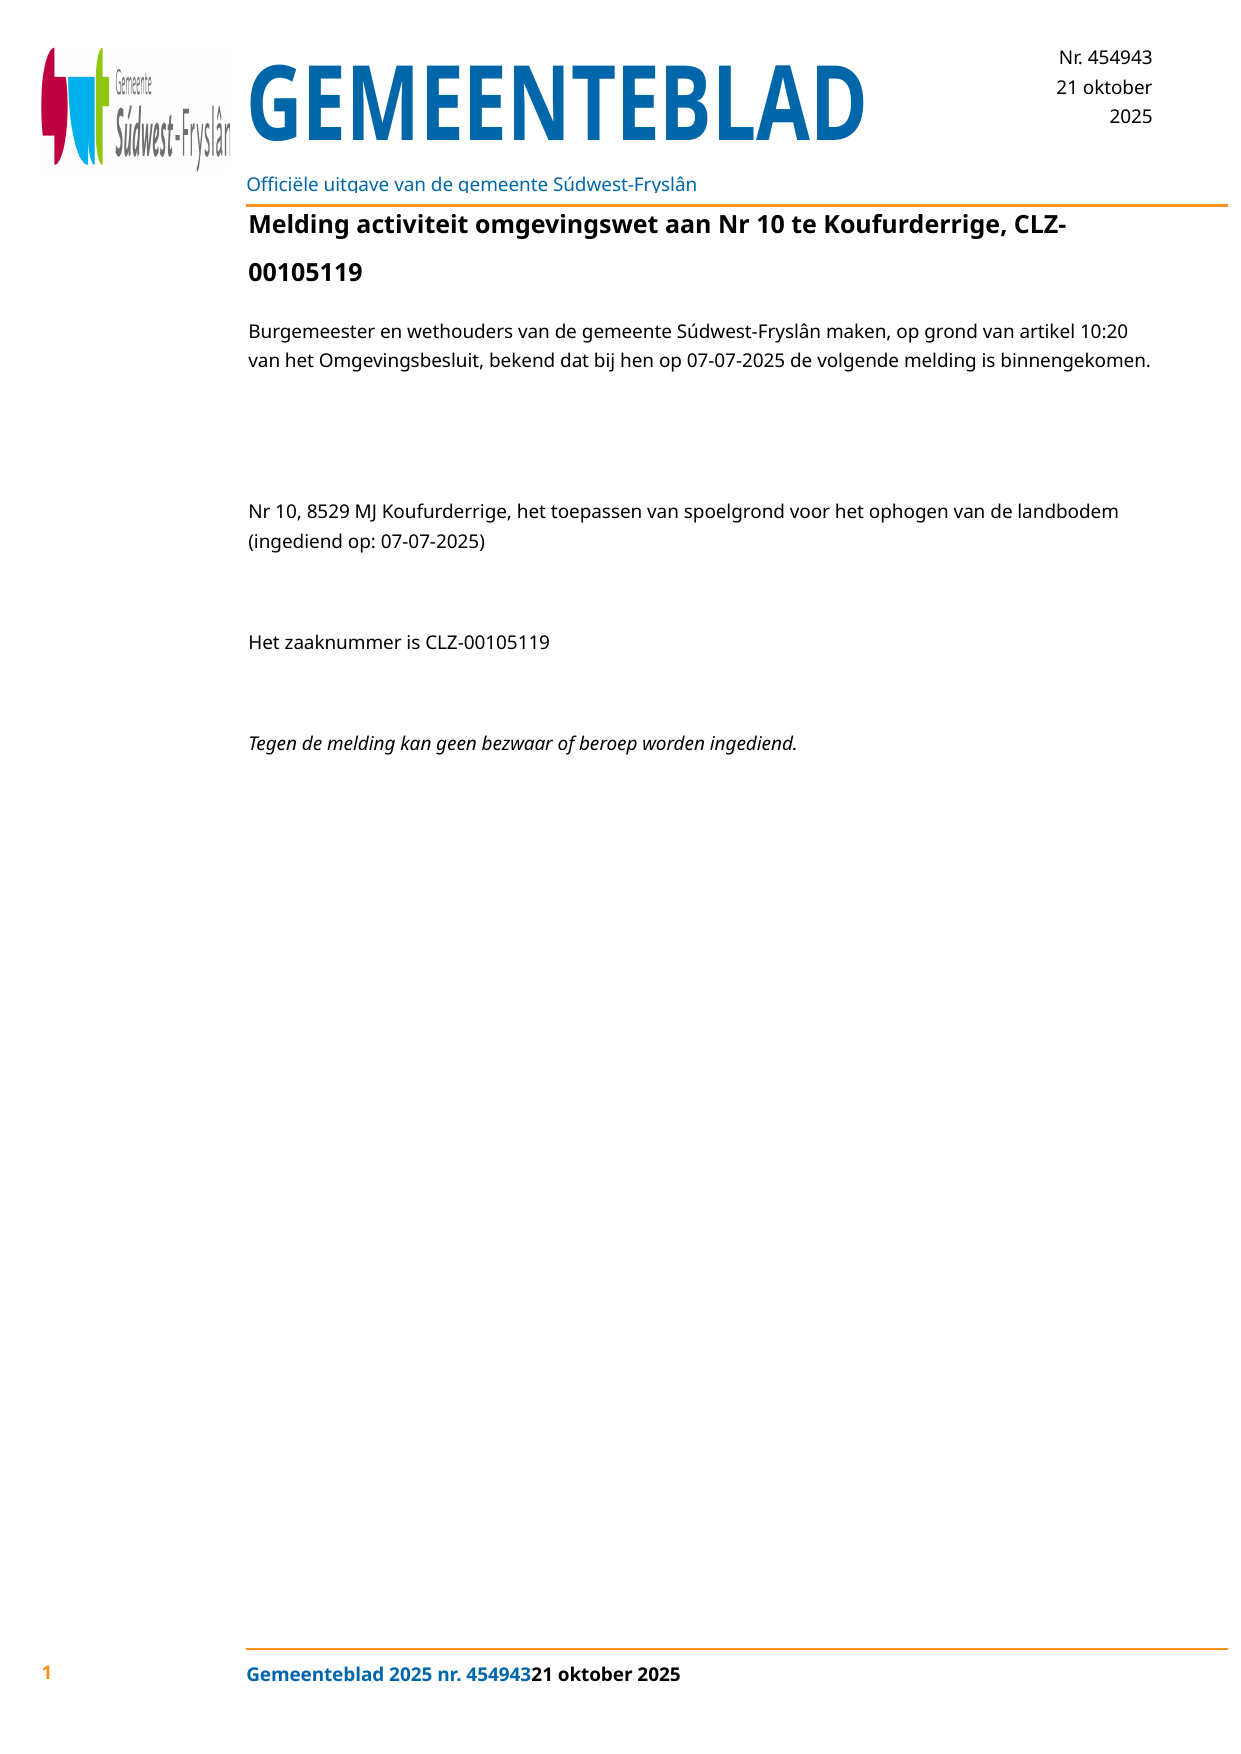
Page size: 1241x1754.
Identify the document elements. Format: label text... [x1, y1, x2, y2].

text Burgemeester en wethouders van de gemeente Súdwest-Fryslân maken, op grond van artikel 10:20 van het Omgevingsbesluit, bekend dat bij hen op 07-07-2025 de volgende melding is binnengekomen. [248, 318, 1152, 373]
text Melding activiteit omgevingswet aan Nr 10 te Koufurderrige, CLZ-00105119 [248, 207, 1152, 288]
picture [41, 47, 231, 172]
text Nr 10, 8529 MJ Koufurderrige, het toepassen van spoelgrond voor het ophogen van de landbodem (ingediend op: 07-07-2025) [248, 499, 1152, 554]
text Het zaaknummer is CLZ-00105119 [248, 629, 1152, 655]
text Tegen de melding kan geen bezwaar of beroep worden ingediend. [248, 730, 1152, 756]
